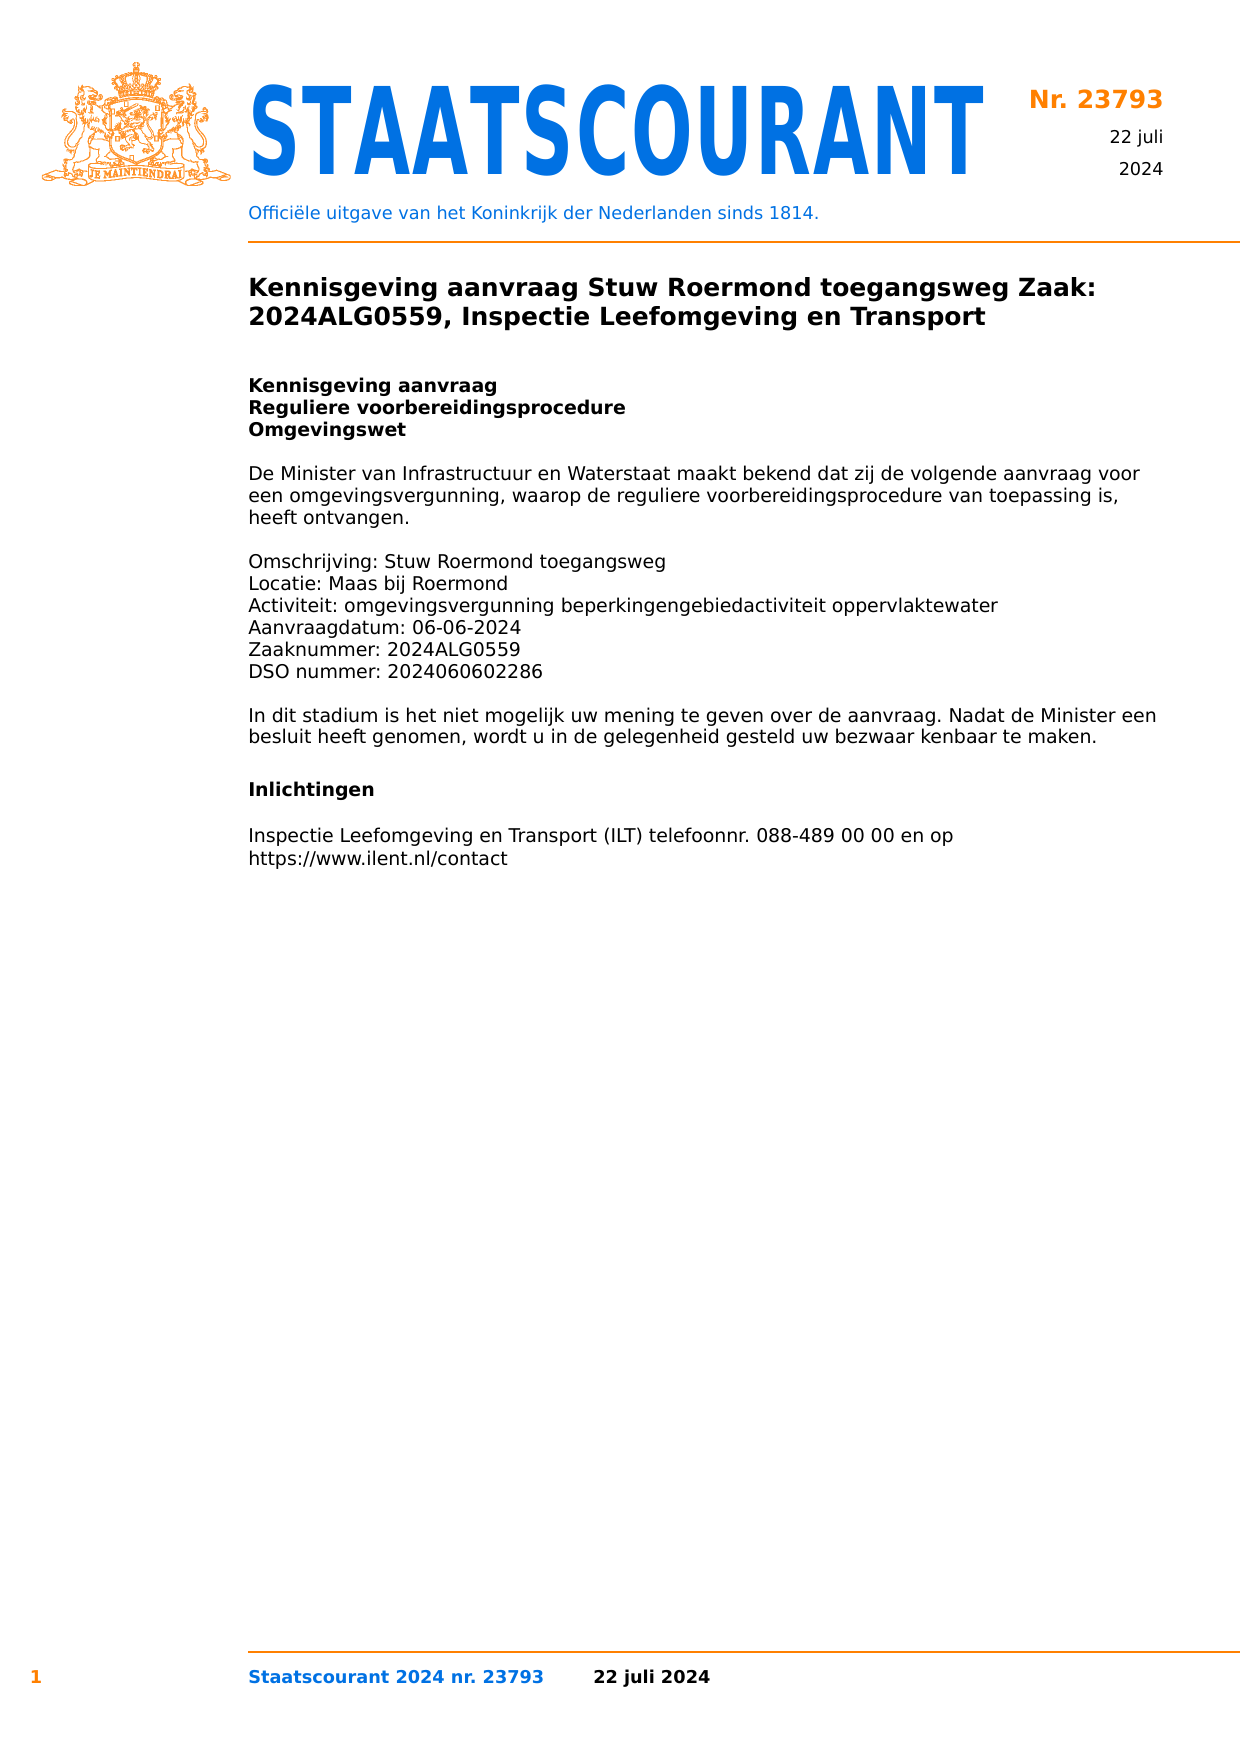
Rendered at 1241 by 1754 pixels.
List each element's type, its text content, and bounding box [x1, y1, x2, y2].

table_header Nr. 23793 [998, 62, 1240, 121]
text In dit stadium is het niet mogelijk uw mening te geven over de aanvraag. Nadat de Minister een besluit heeft genomen, wordt u in de gelegenheid gesteld uw bezwaar kenbaar te maken. [248, 704, 1163, 748]
text Omschrijving: Stuw Roermond toegangsweg [248, 551, 1163, 573]
table_header STAATSCOURANT [248, 62, 998, 203]
text De Minister van Infrastructuur en Waterstaat maakt bekend dat zij de volgende aanvraag voor een omgevingsvergunning, waarop de reguliere voorbereidingsprocedure van toepassing is, heeft ontvangen. [248, 463, 1163, 529]
subtitle Inlichtingen [248, 778, 1163, 800]
subtitle Kennisgeving aanvraag Stuw Roermond toegangsweg Zaak: 2024ALG0559, Inspectie Leefomgeving en Transport [248, 273, 1163, 331]
text Zaaknummer: 2024ALG0559 [248, 639, 1163, 661]
table_cell 2024 [998, 153, 1240, 203]
text Reguliere voorbereidingsprocedure [248, 397, 1163, 419]
table_header [25, 62, 248, 241]
text Activiteit: omgevingsvergunning beperkingengebiedactiviteit oppervlaktewater [248, 595, 1163, 617]
text Inspectie Leefomgeving en Transport (ILT) telefoonnr. 088-489 00 00 en op https://www.ilent.nl/contact [248, 825, 1163, 869]
text Kennisgeving aanvraag [248, 375, 1163, 397]
text Locatie: Maas bij Roermond [248, 573, 1163, 595]
text Aanvraagdatum: 06-06-2024 [248, 617, 1163, 639]
text Omgevingswet [248, 419, 1163, 441]
picture [41, 62, 231, 186]
table_cell 22 juli [998, 121, 1240, 153]
table_cell Officiële uitgave van het Koninkrijk der Nederlanden sinds 1814. [248, 203, 1240, 241]
text DSO nummer: 2024060602286 [248, 661, 1163, 683]
